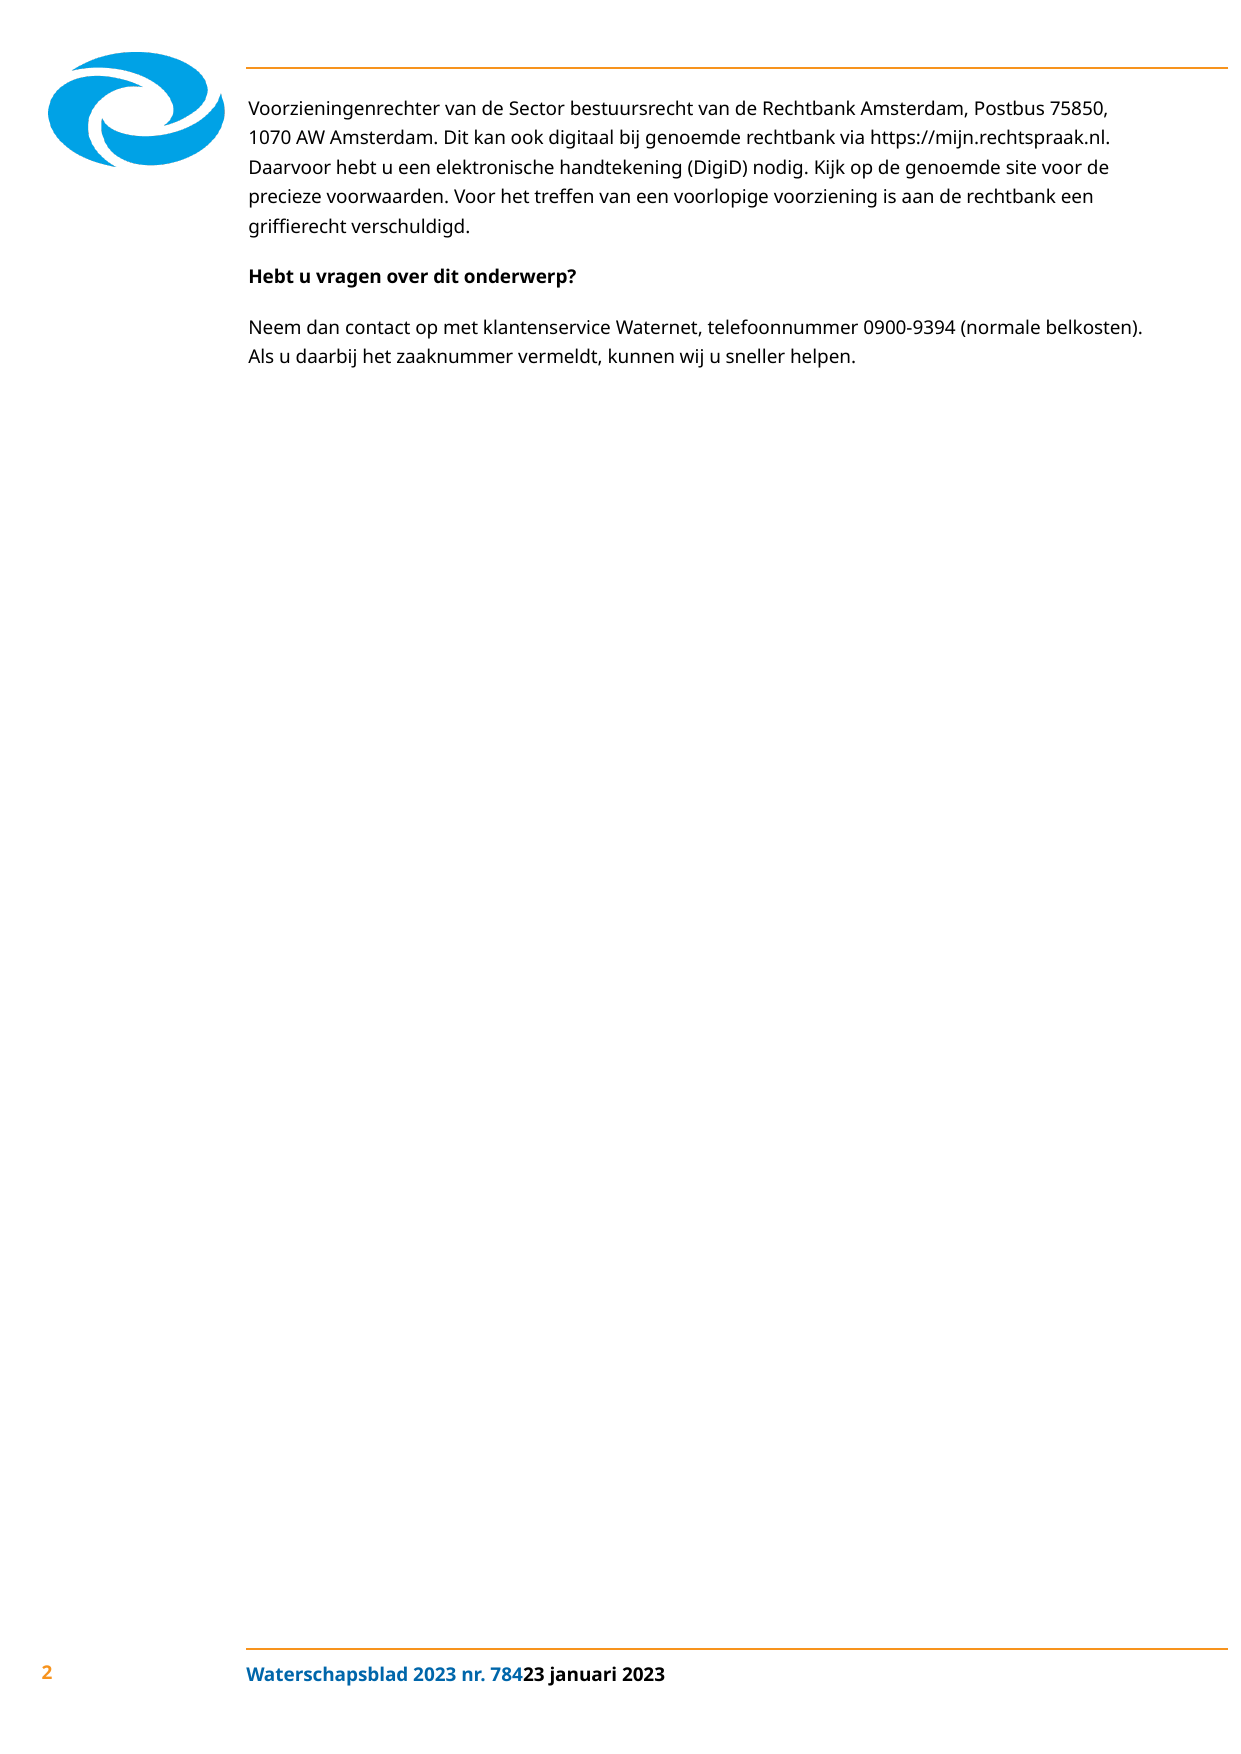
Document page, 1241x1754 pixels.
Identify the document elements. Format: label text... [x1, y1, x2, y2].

text Hebt u vragen over dit onderwerp? [248, 263, 1152, 289]
text Voorzieningenrechter van de Sector bestuursrecht van de Rechtbank Amsterdam, Postbus 75850, 1070 AW Amsterdam. Dit kan ook digitaal bij genoemde rechtbank via https://mijn.rechtspraak.nl. Daarvoor hebt u een elektronische handtekening (DigiD) nodig. Kijk op de genoemde site voor de precieze voorwaarden. Voor het treffen van een voorlopige voorziening is aan de rechtbank een griffierecht verschuldigd. [248, 95, 1152, 239]
picture [41, 47, 231, 172]
text Neem dan contact op met klantenservice Waternet, telefoonnummer 0900-9394 (normale belkosten). Als u daarbij het zaaknummer vermeldt, kunnen wij u sneller helpen. [248, 314, 1152, 369]
